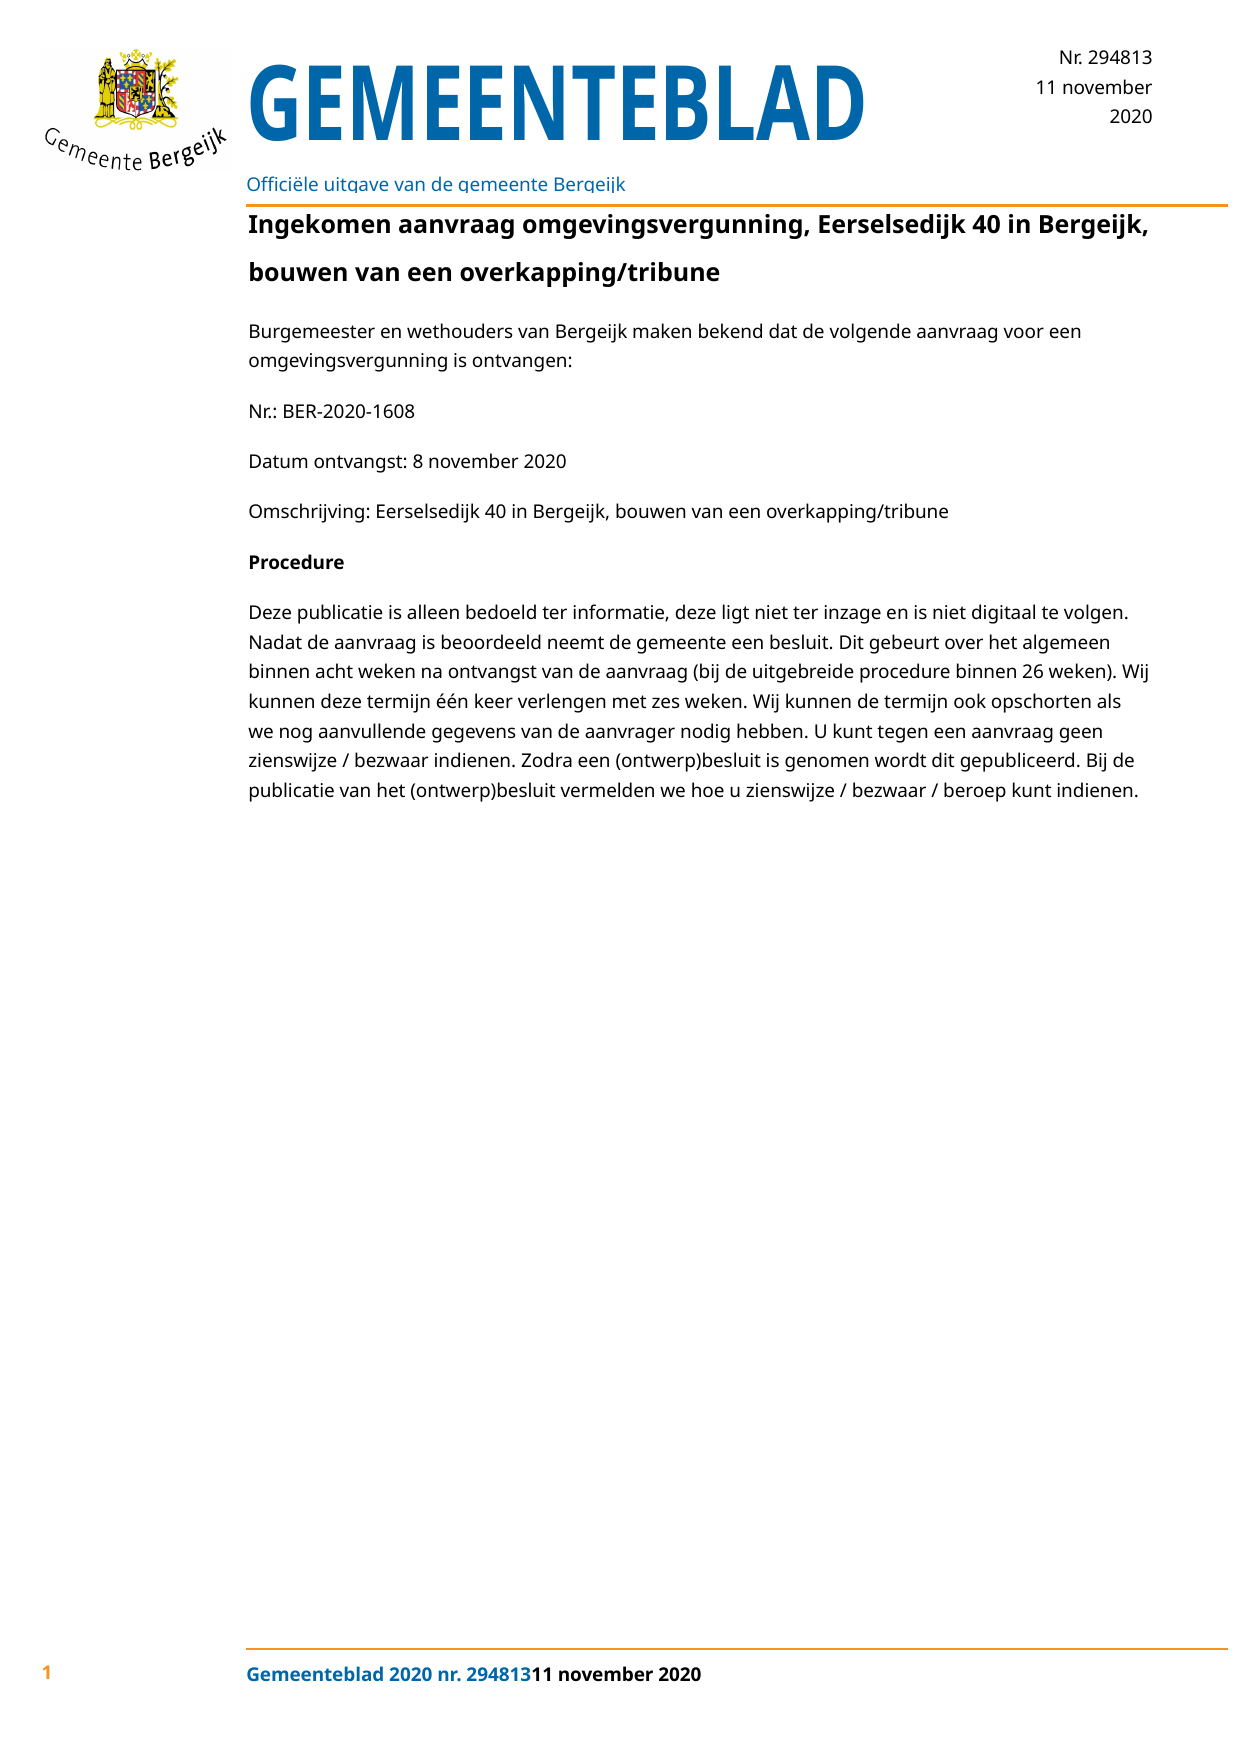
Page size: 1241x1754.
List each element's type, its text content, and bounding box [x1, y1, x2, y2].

text Omschrijving: Eerselsedijk 40 in Bergeijk, bouwen van een overkapping/tribune [248, 499, 1152, 524]
text Datum ontvangst: 8 november 2020 [248, 448, 1152, 474]
text Nr.: BER-2020-1608 [248, 398, 1152, 424]
text Burgemeester en wethouders van Bergeijk maken bekend dat de volgende aanvraag voor een omgevingsvergunning is ontvangen: [248, 318, 1152, 373]
text Deze publicatie is alleen bedoeld ter informatie, deze ligt niet ter inzage en is niet digitaal te volgen. Nadat de aanvraag is beoordeeld neemt de gemeente een besluit. Dit gebeurt over het algemeen binnen acht weken na ontvangst van de aanvraag (bij de uitgebreide procedure binnen 26 weken). Wij kunnen deze termijn één keer verlengen met zes weken. Wij kunnen de termijn ook opschorten als we nog aanvullende gegevens van de aanvrager nodig hebben. U kunt tegen een aanvraag geen zienswijze / bezwaar indienen. Zodra een (ontwerp)besluit is genomen wordt dit gepubliceerd. Bij de publicatie van het (ontwerp)besluit vermelden we hoe u zienswijze / bezwaar / beroep kunt indienen. [248, 599, 1152, 803]
picture [41, 47, 231, 172]
text Ingekomen aanvraag omgevingsvergunning, Eerselsedijk 40 in Bergeijk, bouwen van een overkapping/tribune [248, 207, 1152, 288]
text Procedure [248, 549, 1152, 575]
